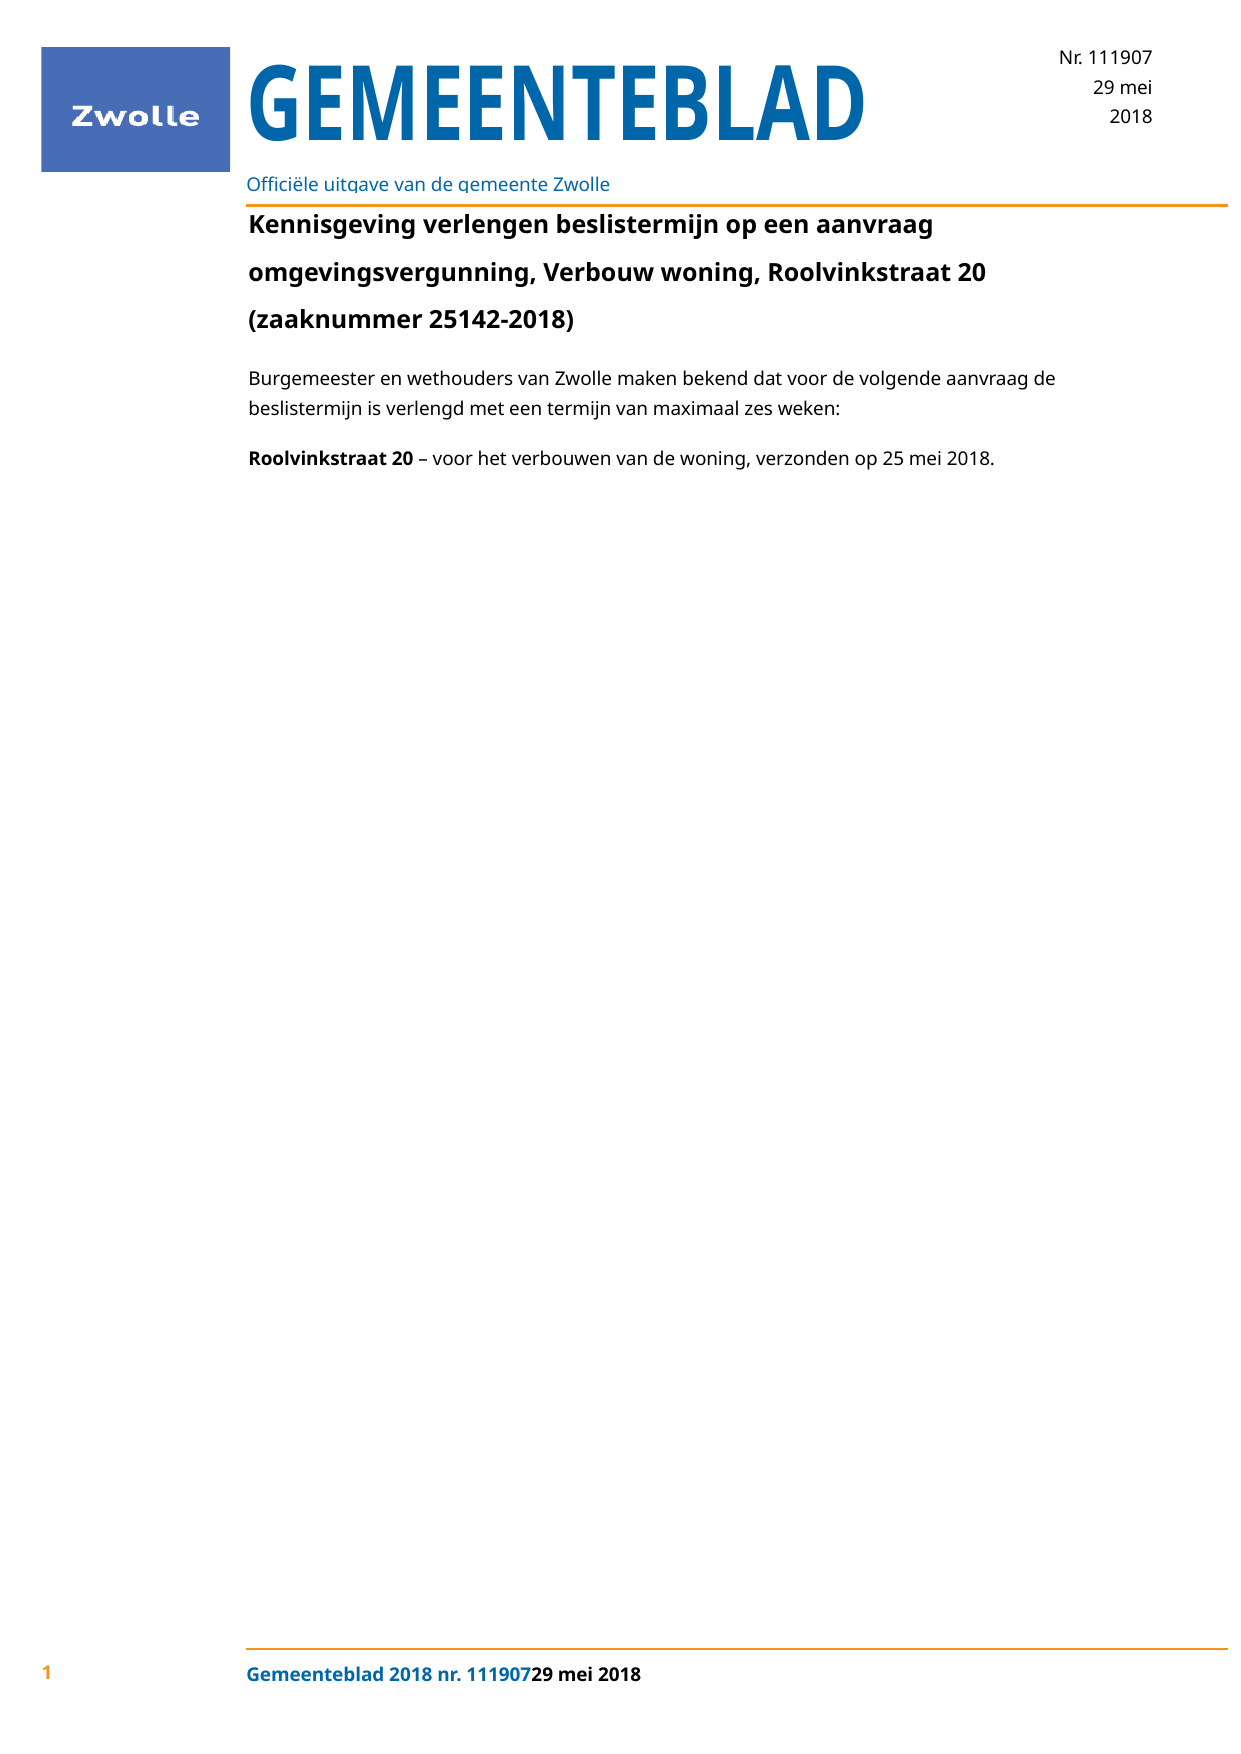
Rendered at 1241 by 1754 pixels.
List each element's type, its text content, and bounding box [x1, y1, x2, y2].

picture [41, 47, 231, 172]
text Kennisgeving verlengen beslistermijn op een aanvraag omgevingsvergunning, Verbouw woning, Roolvinkstraat 20 (zaaknummer 25142-2018) [248, 207, 1152, 336]
text Burgemeester en wethouders van Zwolle maken bekend dat voor de volgende aanvraag de beslistermijn is verlengd met een termijn van maximaal zes weken: [248, 366, 1152, 421]
text Roolvinkstraat 20 – voor het verbouwen van de woning, verzonden op 25 mei 2018. [248, 446, 1152, 471]
